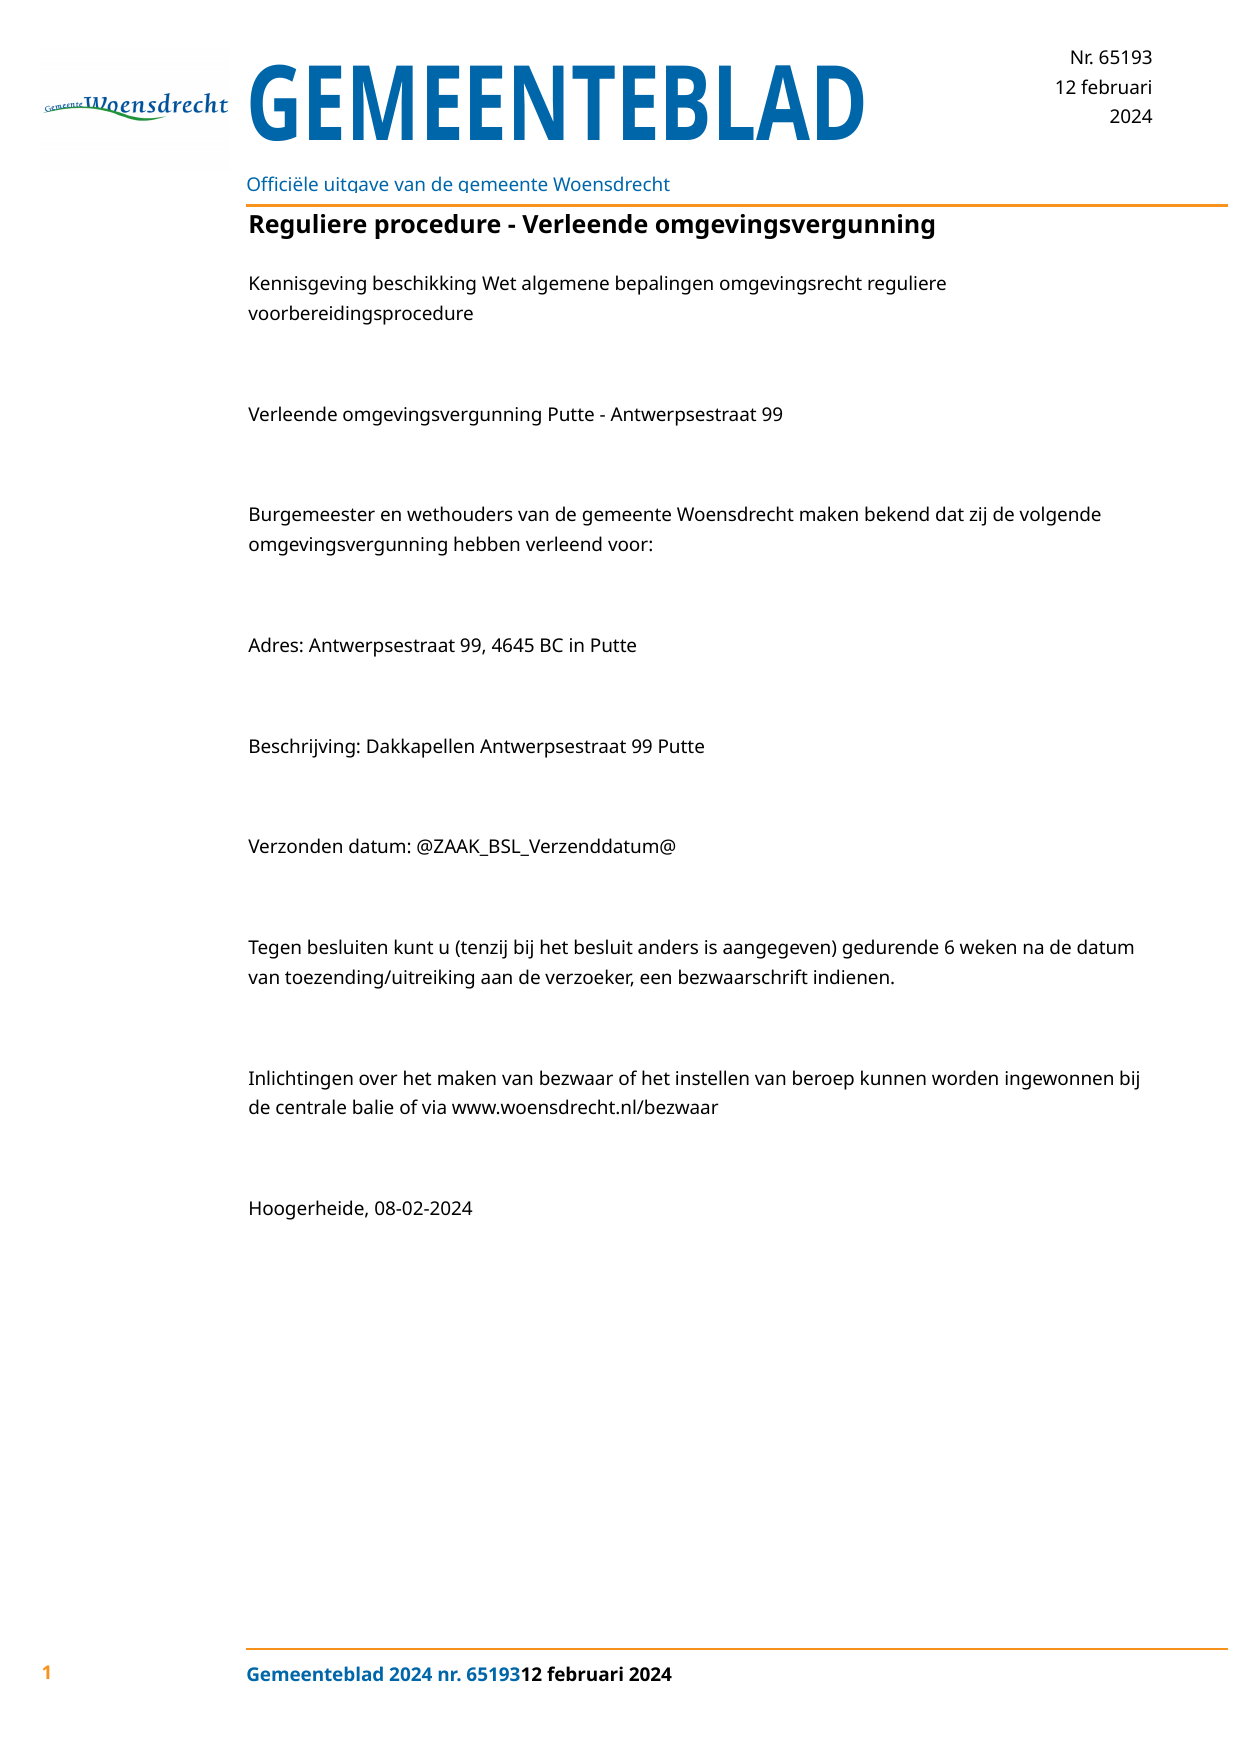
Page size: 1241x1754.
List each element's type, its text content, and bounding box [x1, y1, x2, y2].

text Inlichtingen over het maken van bezwaar of het instellen van beroep kunnen worden ingewonnen bij de centrale balie of via www.woensdrecht.nl/bezwaar [248, 1065, 1152, 1120]
text Burgemeester en wethouders van de gemeente Woensdrecht maken bekend dat zij de volgende omgevingsvergunning hebben verleend voor: [248, 502, 1152, 557]
text Beschrijving: Dakkapellen Antwerpsestraat 99 Putte [248, 733, 1152, 758]
text Kennisgeving beschikking Wet algemene bepalingen omgevingsrecht reguliere voorbereidingsprocedure [248, 270, 1152, 326]
picture [41, 47, 231, 172]
text Hoogerheide, 08-02-2024 [248, 1195, 1152, 1221]
text Verzonden datum: @ZAAK_BSL_Verzenddatum@ [248, 834, 1152, 859]
text Reguliere procedure - Verleende omgevingsvergunning [248, 207, 1152, 241]
text Tegen besluiten kunt u (tenzij bij het besluit anders is aangegeven) gedurende 6 weken na de datum van toezending/uitreiking aan de verzoeker, een bezwaarschrift indienen. [248, 934, 1152, 990]
text Verleende omgevingsvergunning Putte - Antwerpsestraat 99 [248, 401, 1152, 426]
text Adres: Antwerpsestraat 99, 4645 BC in Putte [248, 632, 1152, 658]
